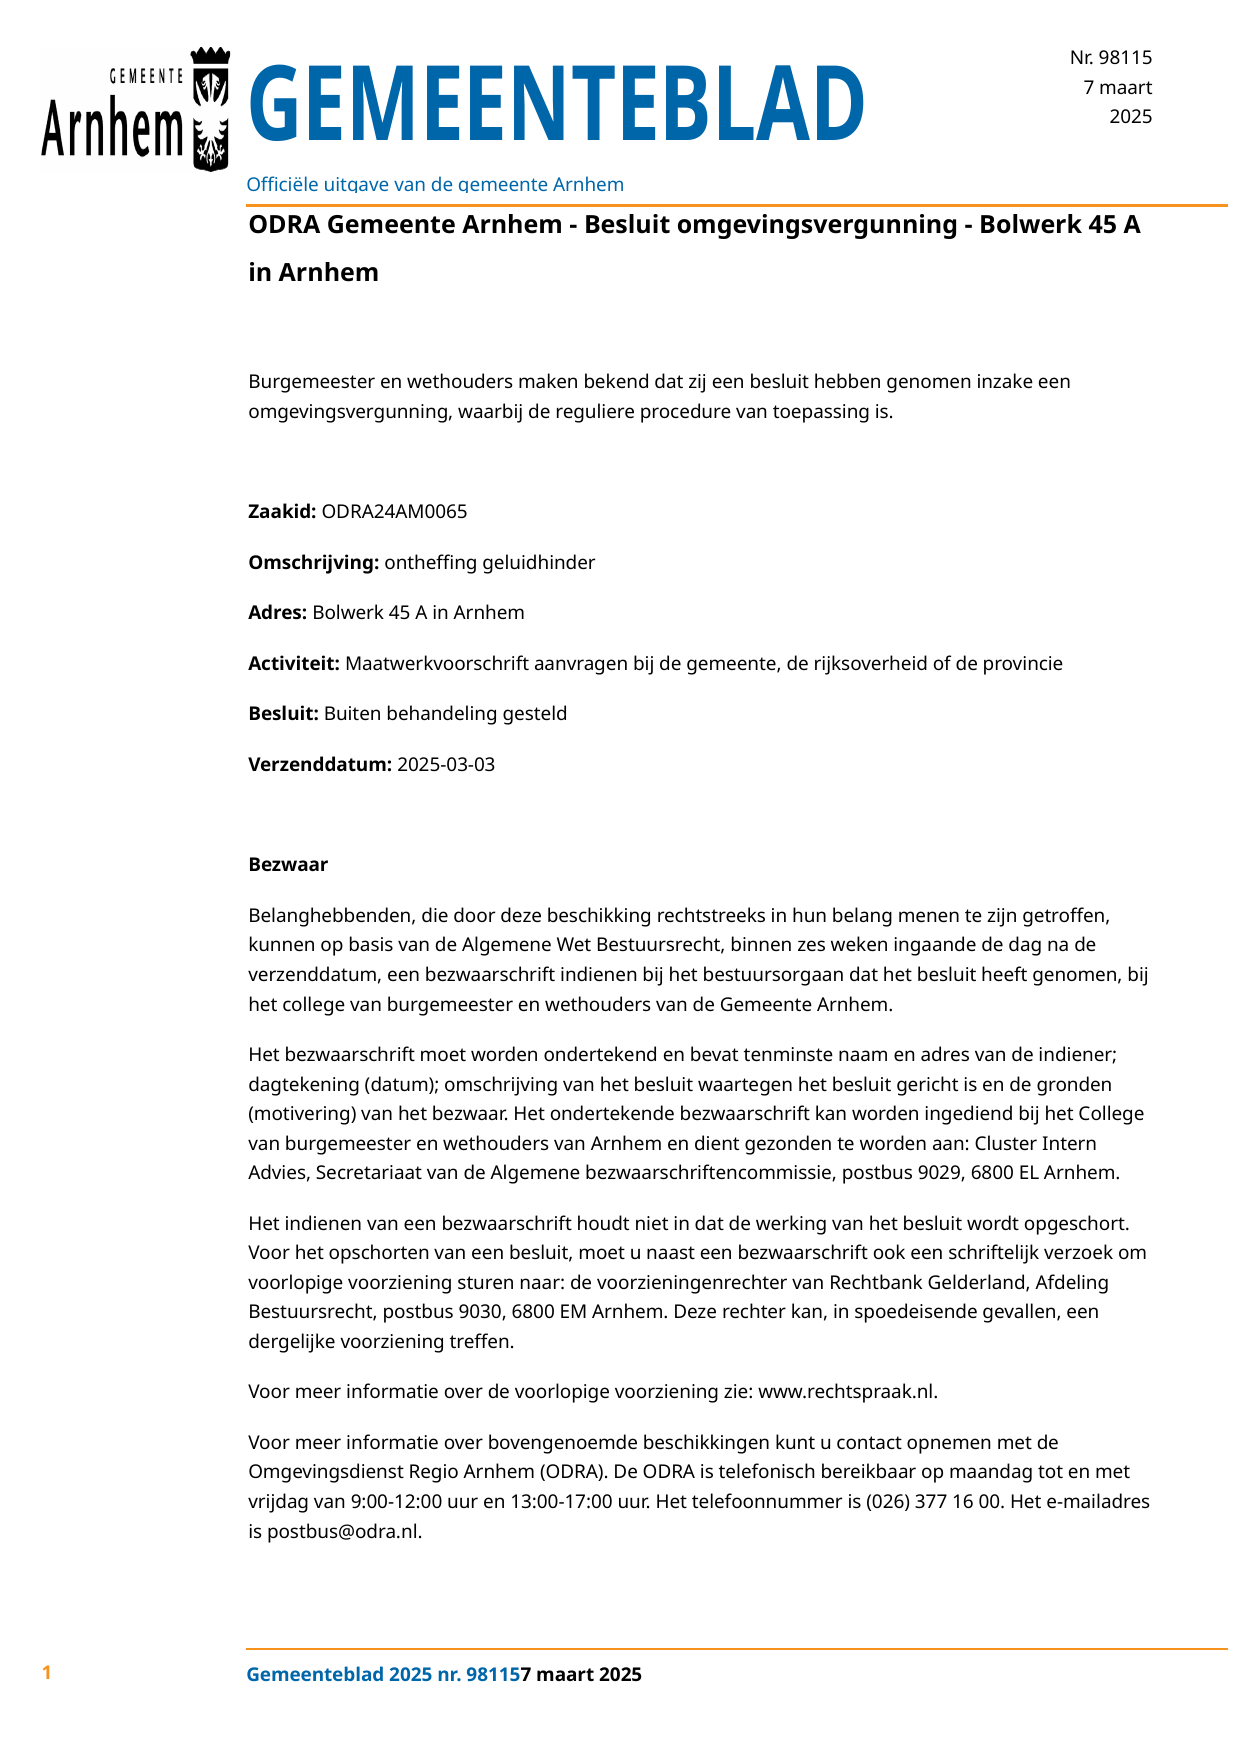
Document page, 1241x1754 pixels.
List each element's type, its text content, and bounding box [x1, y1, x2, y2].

text Omschrijving: ontheffing geluidhinder [248, 549, 1152, 575]
text Burgemeester en wethouders maken bekend dat zij een besluit hebben genomen inzake een omgevingsvergunning, waarbij de reguliere procedure van toepassing is. [248, 368, 1152, 424]
text Het indienen van een bezwaarschrift houdt niet in dat de werking van het besluit wordt opgeschort. Voor het opschorten van een besluit, moet u naast een bezwaarschrift ook een schriftelijk verzoek om voorlopige voorziening sturen naar: de voorzieningenrechter van Rechtbank Gelderland, Afdeling Bestuursrecht, postbus 9030, 6800 EM Arnhem. Deze rechter kan, in spoedeisende gevallen, een dergelijke voorziening treffen. [248, 1210, 1152, 1354]
text Bezwaar [248, 852, 1152, 877]
text Voor meer informatie over bovengenoemde beschikkingen kunt u contact opnemen met de Omgevingsdienst Regio Arnhem (ODRA). De ODRA is telefonisch bereikbaar op maandag tot en met vrijdag van 9:00-12:00 uur en 13:00-17:00 uur. Het telefoonnummer is (026) 377 16 00. Het e-mailadres is postbus@odra.nl. [248, 1429, 1152, 1544]
text Belanghebbenden, die door deze beschikking rechtstreeks in hun belang menen te zijn getroffen, kunnen op basis van de Algemene Wet Bestuursrecht, binnen zes weken ingaande de dag na de verzenddatum, een bezwaarschrift indienen bij het bestuursorgaan dat het besluit heeft genomen, bij het college van burgemeester en wethouders van de Gemeente Arnhem. [248, 902, 1152, 1017]
text ODRA Gemeente Arnhem - Besluit omgevingsvergunning - Bolwerk 45 A in Arnhem [248, 207, 1152, 288]
text Activiteit: Maatwerkvoorschrift aanvragen bij de gemeente, de rijksoverheid of de provincie [248, 650, 1152, 676]
text Het bezwaarschrift moet worden ondertekend en bevat tenminste naam en adres van de indiener; dagtekening (datum); omschrijving van het besluit waartegen het besluit gericht is en de gronden (motivering) van het bezwaar. Het ondertekende bezwaarschrift kan worden ingediend bij het College van burgemeester en wethouders van Arnhem en dient gezonden te worden aan: Cluster Intern Advies, Secretariaat van de Algemene bezwaarschriftencommissie, postbus 9029, 6800 EL Arnhem. [248, 1041, 1152, 1185]
text Voor meer informatie over de voorlopige voorziening zie: www.rechtspraak.nl. [248, 1379, 1152, 1404]
text Adres: Bolwerk 45 A in Arnhem [248, 599, 1152, 625]
text Besluit: Buiten behandeling gesteld [248, 700, 1152, 726]
text Zaakid: ODRA24AM0065 [248, 499, 1152, 524]
text Verzenddatum: 2025-03-03 [248, 751, 1152, 777]
picture [41, 47, 231, 172]
